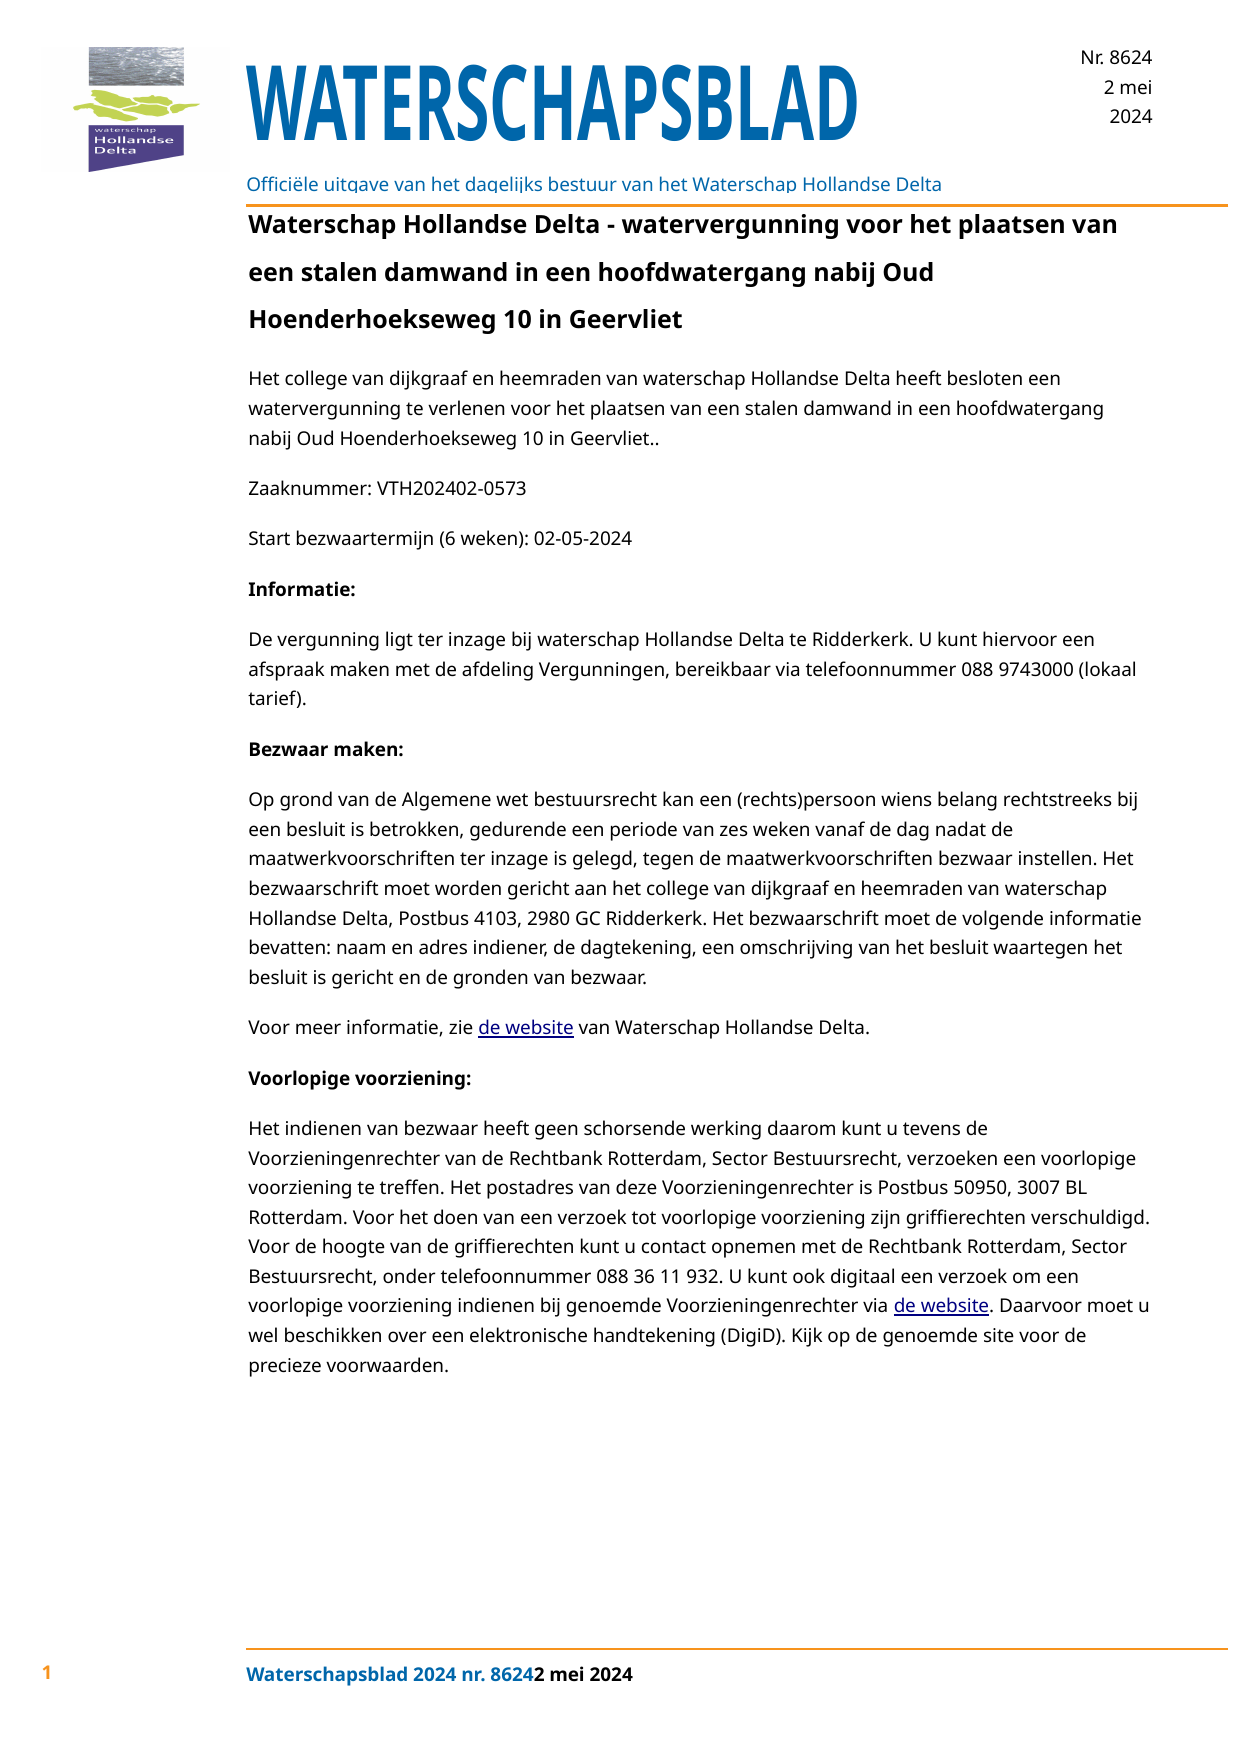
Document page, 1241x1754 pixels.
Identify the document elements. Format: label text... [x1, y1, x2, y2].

text Het college van dijkgraaf en heemraden van waterschap Hollandse Delta heeft besloten een watervergunning te verlenen voor het plaatsen van een stalen damwand in een hoofdwatergang nabij Oud Hoenderhoekseweg 10 in Geervliet.. [248, 366, 1152, 450]
text Het indienen van bezwaar heeft geen schorsende werking daarom kunt u tevens de Voorzieningenrechter van de Rechtbank Rotterdam, Sector Bestuursrecht, verzoeken een voorlopige voorziening te treffen. Het postadres van deze Voorzieningenrechter is Postbus 50950, 3007 BL Rotterdam. Voor het doen van een verzoek tot voorlopige voorziening zijn griffierechten verschuldigd. Voor de hoogte van de griffierechten kunt u contact opnemen met de Rechtbank Rotterdam, Sector Bestuursrecht, onder telefoonnummer 088 36 11 932. U kunt ook digitaal een verzoek om een voorlopige voorziening indienen bij genoemde Voorzieningenrechter via de website. Daarvoor moet u wel beschikken over een elektronische handtekening (DigiD). Kijk op de genoemde site voor de precieze voorwaarden. [248, 1115, 1152, 1377]
text Op grond van de Algemene wet bestuursrecht kan een (rechts)persoon wiens belang rechtstreeks bij een besluit is betrokken, gedurende een periode van zes weken vanaf de dag nadat de maatwerkvoorschriften ter inzage is gelegd, tegen de maatwerkvoorschriften bezwaar instellen. Het bezwaarschrift moet worden gericht aan het college van dijkgraaf en heemraden van waterschap Hollandse Delta, Postbus 4103, 2980 GC Ridderkerk. Het bezwaarschrift moet de volgende informatie bevatten: naam en adres indiener, de dagtekening, een omschrijving van het besluit waartegen het besluit is gericht en de gronden van bezwaar. [248, 786, 1152, 989]
picture [41, 47, 231, 172]
text Voorlopige voorziening: [248, 1065, 1152, 1090]
text Bezwaar maken: [248, 736, 1152, 762]
text Start bezwaartermijn (6 weken): 02-05-2024 [248, 526, 1152, 551]
text Voor meer informatie, zie de website van Waterschap Hollandse Delta. [248, 1014, 1152, 1040]
text Zaaknummer: VTH202402-0573 [248, 475, 1152, 501]
text Informatie: [248, 576, 1152, 602]
text Waterschap Hollandse Delta - watervergunning voor het plaatsen van een stalen damwand in een hoofdwatergang nabij Oud Hoenderhoekseweg 10 in Geervliet [248, 207, 1152, 336]
text De vergunning ligt ter inzage bij waterschap Hollandse Delta te Ridderkerk. U kunt hiervoor een afspraak maken met de afdeling Vergunningen, bereikbaar via telefoonnummer 088 9743000 (lokaal tarief). [248, 626, 1152, 711]
